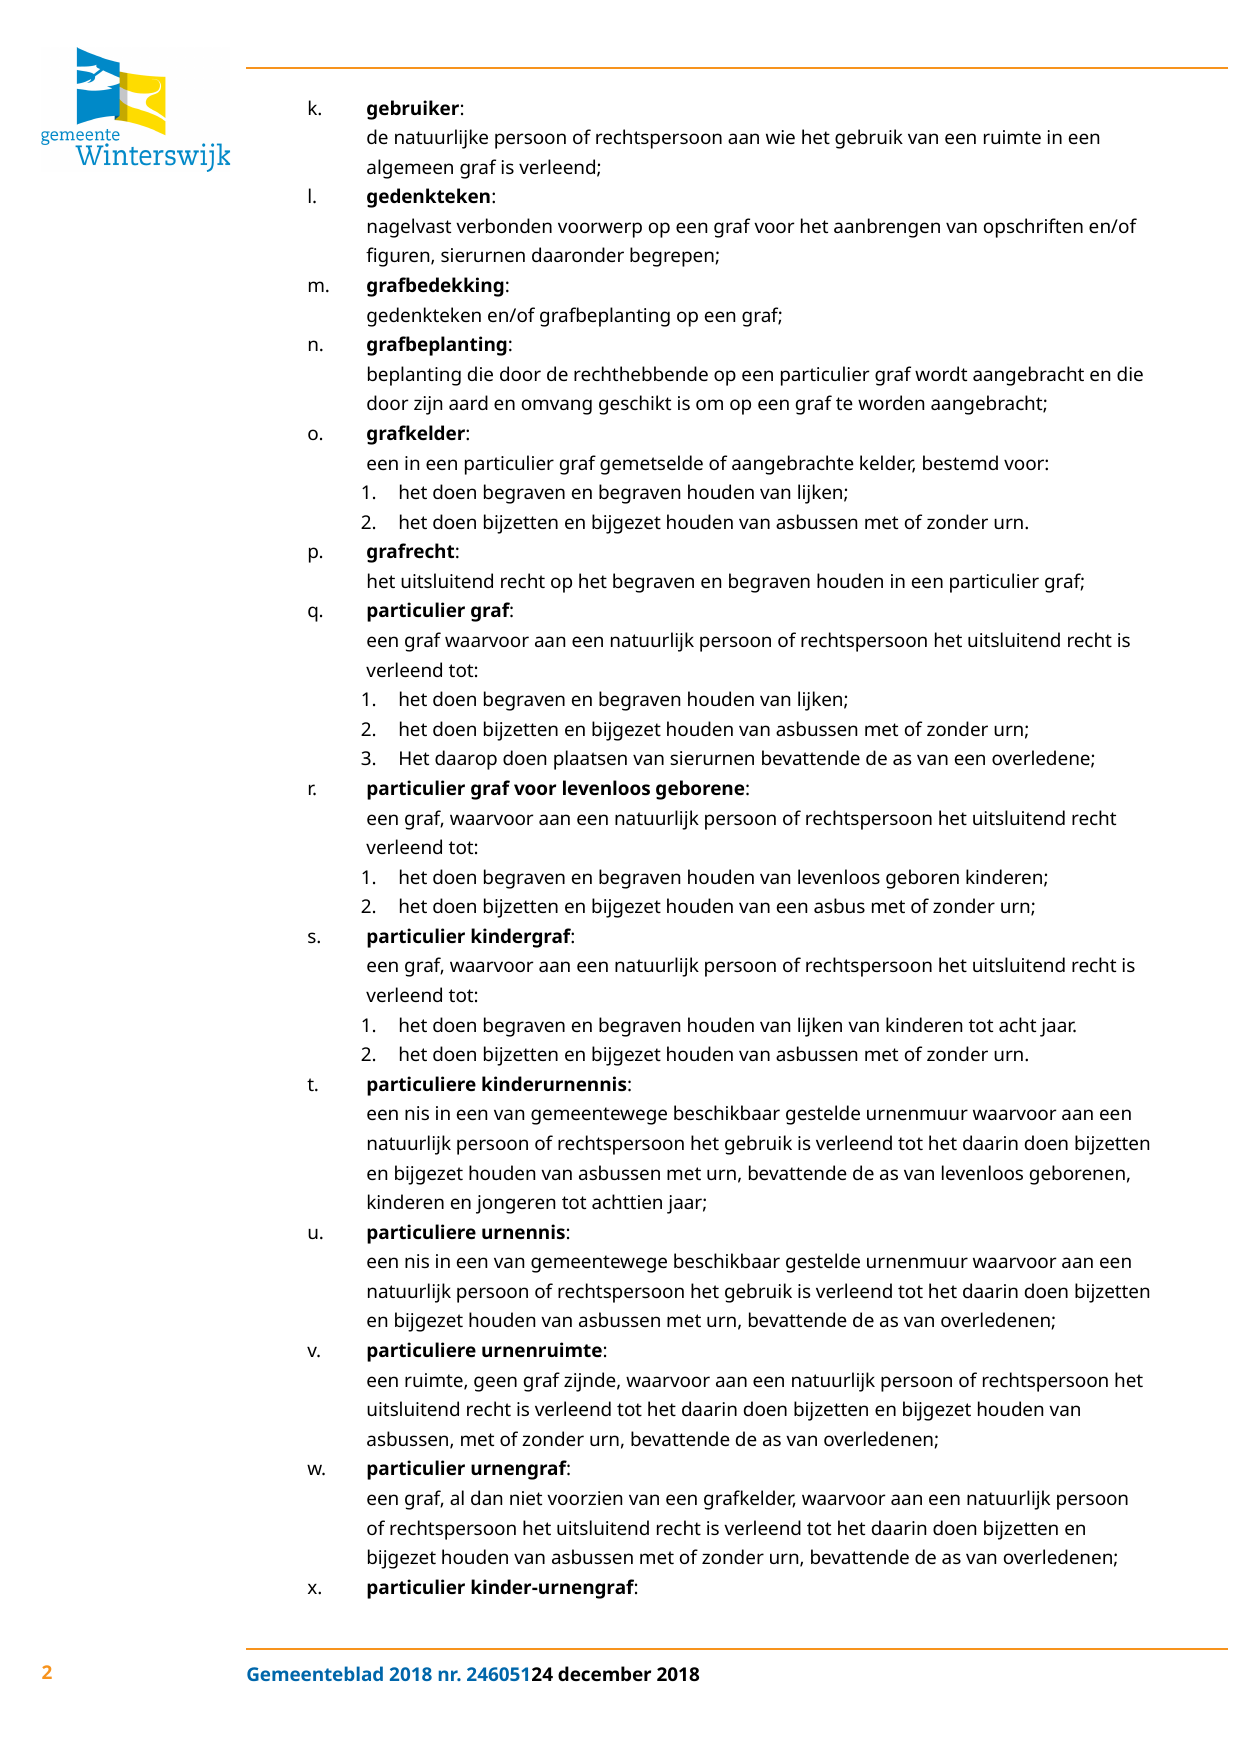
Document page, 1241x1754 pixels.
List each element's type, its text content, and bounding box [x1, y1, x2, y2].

list grafbeplanting: [307, 331, 1152, 357]
list gebruiker: [307, 95, 1152, 121]
list het doen bijzetten en bijgezet houden van asbussen met of zonder urn. [361, 509, 1152, 535]
list het doen begraven en begraven houden van lijken; [361, 686, 1152, 712]
list beplanting die door de rechthebbende op een particulier graf wordt aangebracht en die door zijn aard en omvang geschikt is om op een graf te worden aangebracht; [307, 361, 1152, 416]
list particuliere urnenruimte: [307, 1337, 1152, 1363]
list het doen begraven en begraven houden van lijken van kinderen tot acht jaar. [361, 1012, 1152, 1038]
list het doen begraven en begraven houden van levenloos geboren kinderen; [361, 864, 1152, 890]
list een ruimte, geen graf zijnde, waarvoor aan een natuurlijk persoon of rechtspersoon het uitsluitend recht is verleend tot het daarin doen bijzetten en bijgezet houden van asbussen, met of zonder urn, bevattende de as van overledenen; [307, 1367, 1152, 1452]
list particuliere urnennis: [307, 1219, 1152, 1245]
list een graf, waarvoor aan een natuurlijk persoon of rechtspersoon het uitsluitend recht is verleend tot: [307, 953, 1152, 1008]
list het uitsluitend recht op het begraven en begraven houden in een particulier graf; [307, 568, 1152, 594]
list een in een particulier graf gemetselde of aangebrachte kelder, bestemd voor: [307, 450, 1152, 476]
list gedenkteken: [307, 183, 1152, 209]
list grafbedekking: [307, 272, 1152, 298]
picture [225, 153, 231, 162]
list grafkelder: [307, 420, 1152, 446]
list het doen bijzetten en bijgezet houden van asbussen met of zonder urn; [361, 716, 1152, 742]
list het doen bijzetten en bijgezet houden van een asbus met of zonder urn; [361, 893, 1152, 919]
list nagelvast verbonden voorwerp op een graf voor het aanbrengen van opschriften en/of figuren, sierurnen daaronder begrepen; [307, 213, 1152, 268]
list particulier urnengraf: [307, 1456, 1152, 1481]
list particulier kinder-urnengraf: [307, 1574, 1152, 1600]
list grafrecht: [307, 538, 1152, 564]
list Het daarop doen plaatsen van sierurnen bevattende de as van een overledene; [361, 746, 1152, 771]
list particulier kindergraf: [307, 923, 1152, 949]
list gedenkteken en/of grafbeplanting op een graf; [307, 302, 1152, 328]
list het doen begraven en begraven houden van lijken; [361, 479, 1152, 505]
list een nis in een van gemeentewege beschikbaar gestelde urnenmuur waarvoor aan een natuurlijk persoon of rechtspersoon het gebruik is verleend tot het daarin doen bijzetten en bijgezet houden van asbussen met urn, bevattende de as van levenloos geborenen, kinderen en jongeren tot achttien jaar; [307, 1101, 1152, 1215]
picture [41, 47, 231, 172]
list particulier graf voor levenloos geborene: [307, 775, 1152, 801]
list een nis in een van gemeentewege beschikbaar gestelde urnenmuur waarvoor aan een natuurlijk persoon of rechtspersoon het gebruik is verleend tot het daarin doen bijzetten en bijgezet houden van asbussen met urn, bevattende de as van overledenen; [307, 1248, 1152, 1333]
list het doen bijzetten en bijgezet houden van asbussen met of zonder urn. [361, 1041, 1152, 1067]
list een graf, al dan niet voorzien van een grafkelder, waarvoor aan een natuurlijk persoon of rechtspersoon het uitsluitend recht is verleend tot het daarin doen bijzetten en bijgezet houden van asbussen met of zonder urn, bevattende de as van overledenen; [307, 1485, 1152, 1570]
list een graf, waarvoor aan een natuurlijk persoon of rechtspersoon het uitsluitend recht verleend tot: [307, 805, 1152, 860]
list particulier graf: [307, 598, 1152, 623]
list de natuurlijke persoon of rechtspersoon aan wie het gebruik van een ruimte in een algemeen graf is verleend; [307, 124, 1152, 180]
list particuliere kinderurnennis: [307, 1071, 1152, 1097]
list een graf waarvoor aan een natuurlijk persoon of rechtspersoon het uitsluitend recht is verleend tot: [307, 627, 1152, 683]
